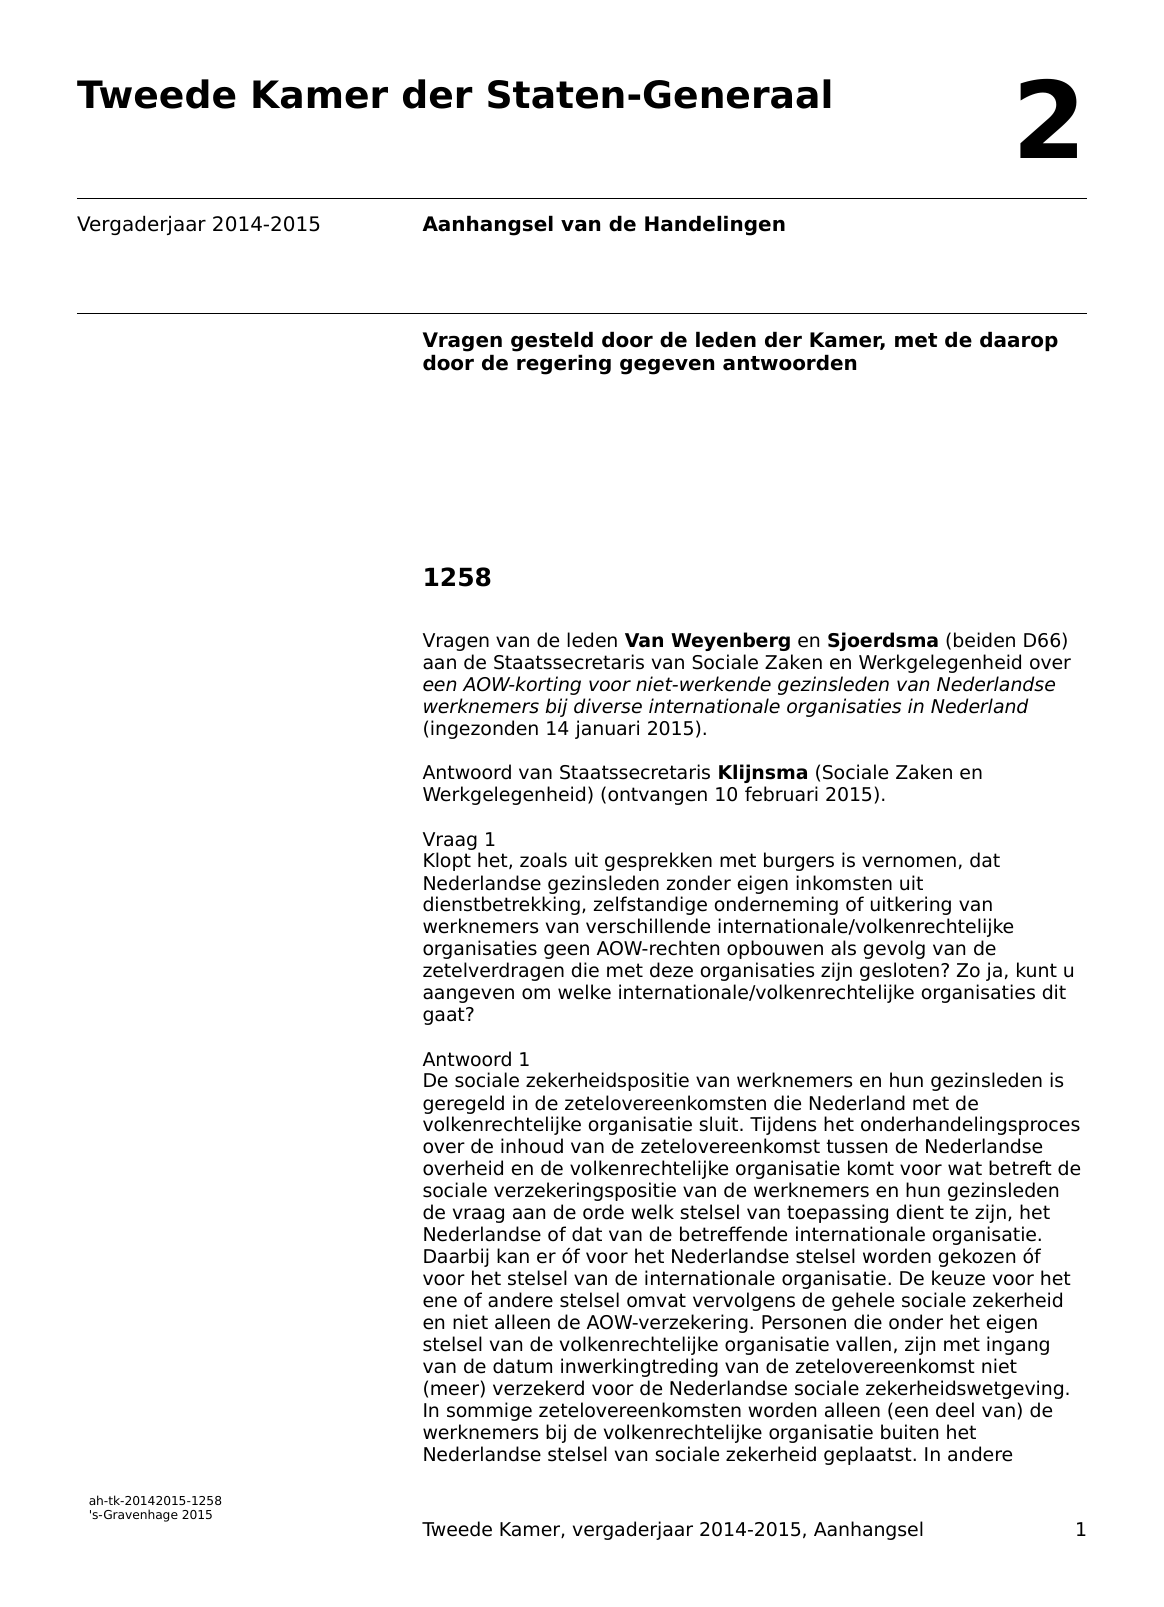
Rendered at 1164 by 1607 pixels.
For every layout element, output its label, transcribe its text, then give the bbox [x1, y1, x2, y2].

text Antwoord 1 [422, 1048, 1087, 1070]
table_cell Aanhangsel van de Handelingen [422, 199, 1087, 313]
text ah-tk-20142015-1258 [88, 1494, 323, 1508]
table_cell Vragen gesteld door de leden der Kamer, met de daarop door de regering gegeven antwoorden [422, 314, 1087, 375]
table_cell [77, 314, 422, 375]
text 's-Gravenhage 2015 [88, 1508, 323, 1522]
text 1258 [422, 563, 1087, 592]
text Klopt het, zoals uit gesprekken met burgers is vernomen, dat Nederlandse gezinsleden zonder eigen inkomsten uit dienstbetrekking, zelfstandige onderneming of uitkering van werknemers van verschillende internationale/volkenrechtelijke organisaties geen AOW-rechten opbouwen als gevolg van de zetelverdragen die met deze organisaties zijn gesloten? Zo ja, kunt u aangeven om welke internationale/volkenrechtelijke organisaties dit gaat? [422, 850, 1087, 1026]
text In sommige zetelovereenkomsten worden alleen (een deel van) de werknemers bij de volkenrechtelijke organisatie buiten het Nederlandse stelsel van sociale zekerheid geplaatst. In andere [422, 1400, 1087, 1466]
table_cell Vergaderjaar 2014-2015 [77, 199, 422, 313]
text Antwoord van Staatssecretaris Klijnsma (Sociale Zaken en Werkgelegenheid) (ontvangen 10 februari 2015). [422, 762, 1087, 806]
text Vraag 1 [422, 828, 1087, 850]
table_header Tweede Kamer der Staten-Generaal [77, 59, 886, 198]
text De sociale zekerheidspositie van werknemers en hun gezinsleden is geregeld in de zetelovereenkomsten die Nederland met de volkenrechtelijke organisatie sluit. Tijdens het onderhandelingsproces over de inhoud van de zetelovereenkomst tussen de Nederlandse overheid en de volkenrechtelijke organisatie komt voor wat betreft de sociale verzekeringspositie van de werknemers en hun gezinsleden de vraag aan de orde welk stelsel van toepassing dient te zijn, het Nederlandse of dat van de betreffende internationale organisatie. Daarbij kan er óf voor het Nederlandse stelsel worden gekozen óf voor het stelsel van de internationale organisatie. De keuze voor het ene of andere stelsel omvat vervolgens de gehele sociale zekerheid en niet alleen de AOW-verzekering. Personen die onder het eigen stelsel van de volkenrechtelijke organisatie vallen, zijn met ingang van de datum inwerkingtreding van de zetelovereenkomst niet (meer) verzekerd voor de Nederlandse sociale zekerheidswetgeving. [422, 1070, 1087, 1400]
table_header 2 [886, 59, 1087, 198]
text Vragen van de leden Van Weyenberg en Sjoerdsma (beiden D66) aan de Staatssecretaris van Sociale Zaken en Werkgelegenheid over een AOW-korting voor niet-werkende gezinsleden van Nederlandse werknemers bij diverse internationale organisaties in Nederland (ingezonden 14 januari 2015). [422, 630, 1087, 740]
